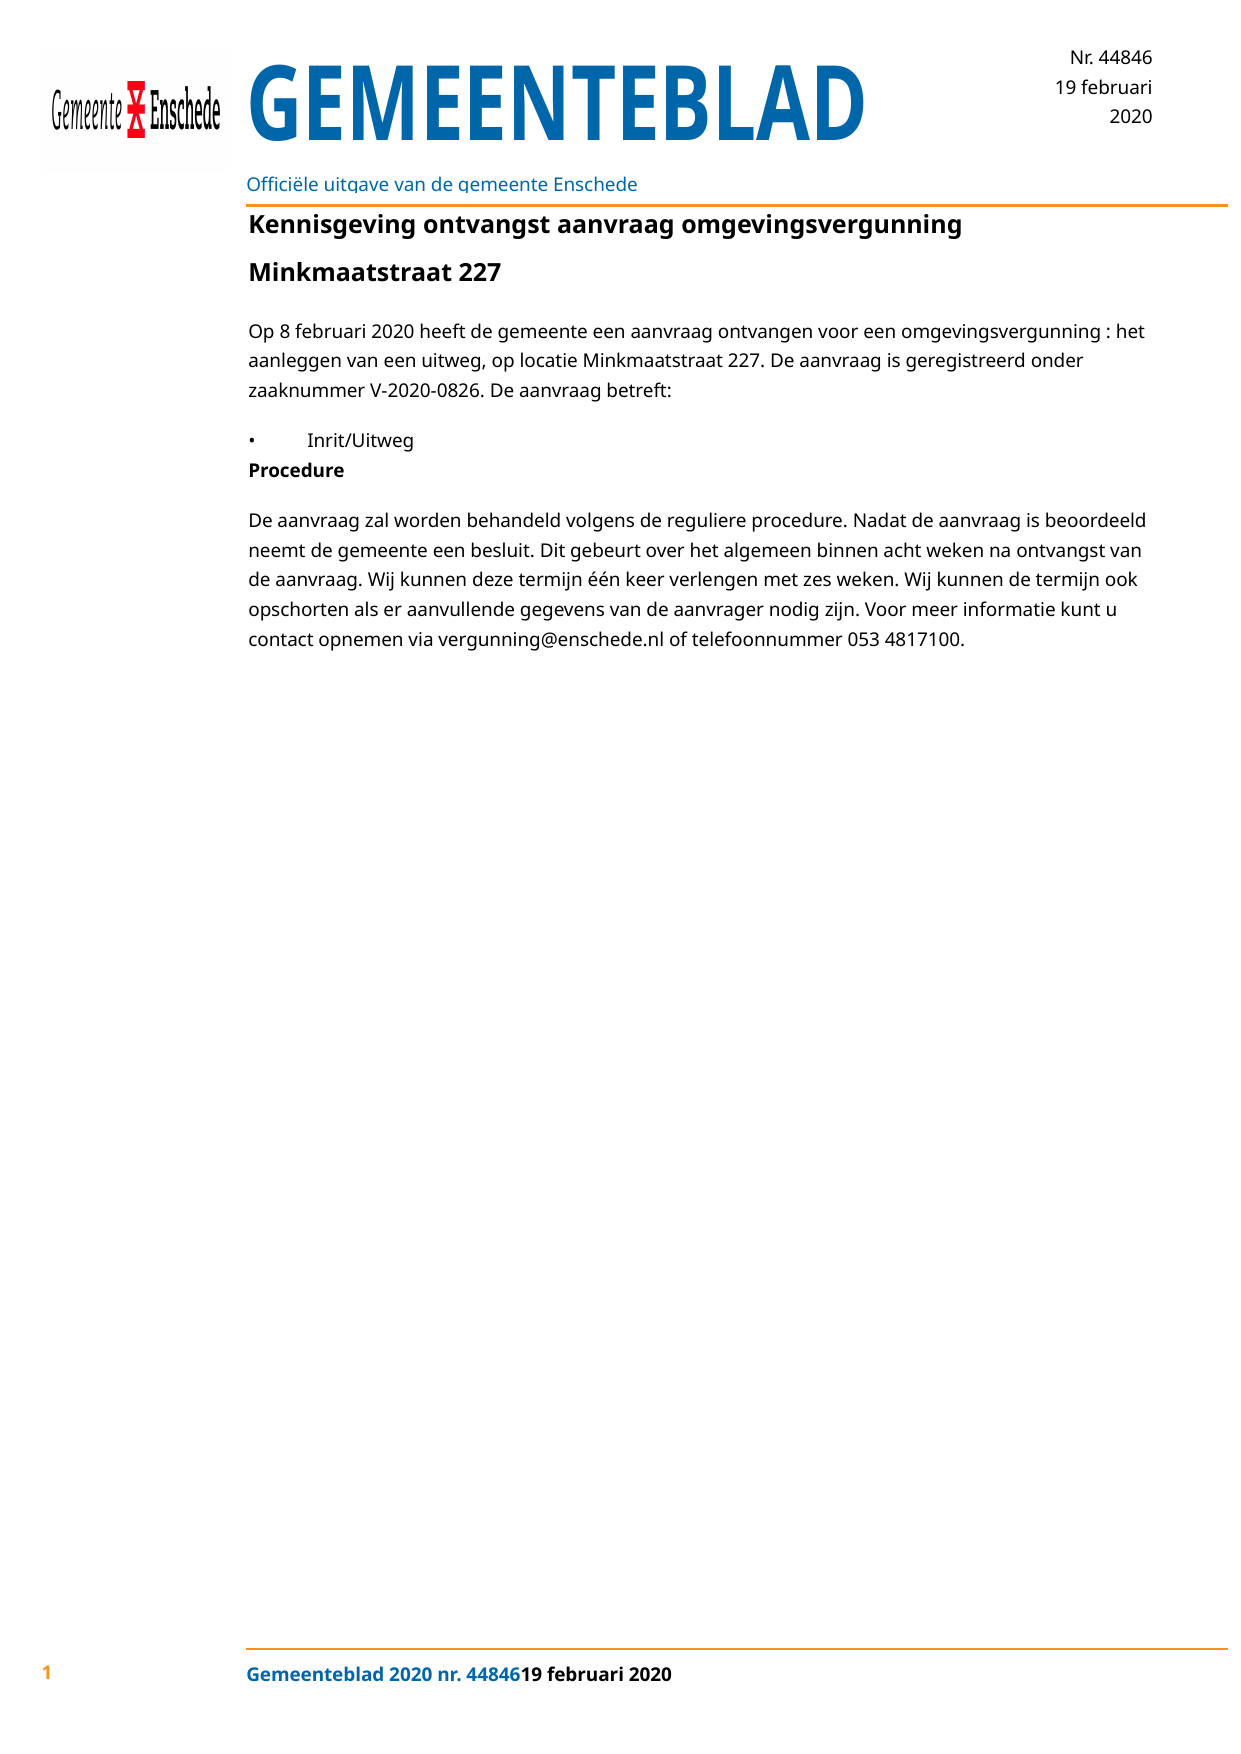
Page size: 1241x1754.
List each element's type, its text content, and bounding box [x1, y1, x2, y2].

text Op 8 februari 2020 heeft de gemeente een aanvraag ontvangen voor een omgevingsvergunning : het aanleggen van een uitweg, op locatie Minkmaatstraat 227. De aanvraag is geregistreerd onder zaaknummer V-2020-0826. De aanvraag betreft: [248, 318, 1152, 403]
text De aanvraag zal worden behandeld volgens de reguliere procedure. Nadat de aanvraag is beoordeeld neemt de gemeente een besluit. Dit gebeurt over het algemeen binnen acht weken na ontvangst van de aanvraag. Wij kunnen deze termijn één keer verlengen met zes weken. Wij kunnen de termijn ook opschorten als er aanvullende gegevens van de aanvrager nodig zijn. Voor meer informatie kunt u contact opnemen via vergunning@enschede.nl of telefoonnummer 053 4817100. [248, 507, 1152, 652]
picture [41, 47, 231, 172]
text Procedure [248, 457, 1152, 483]
text Kennisgeving ontvangst aanvraag omgevingsvergunning Minkmaatstraat 227 [248, 207, 1152, 288]
list Inrit/Uitweg [248, 427, 1152, 453]
